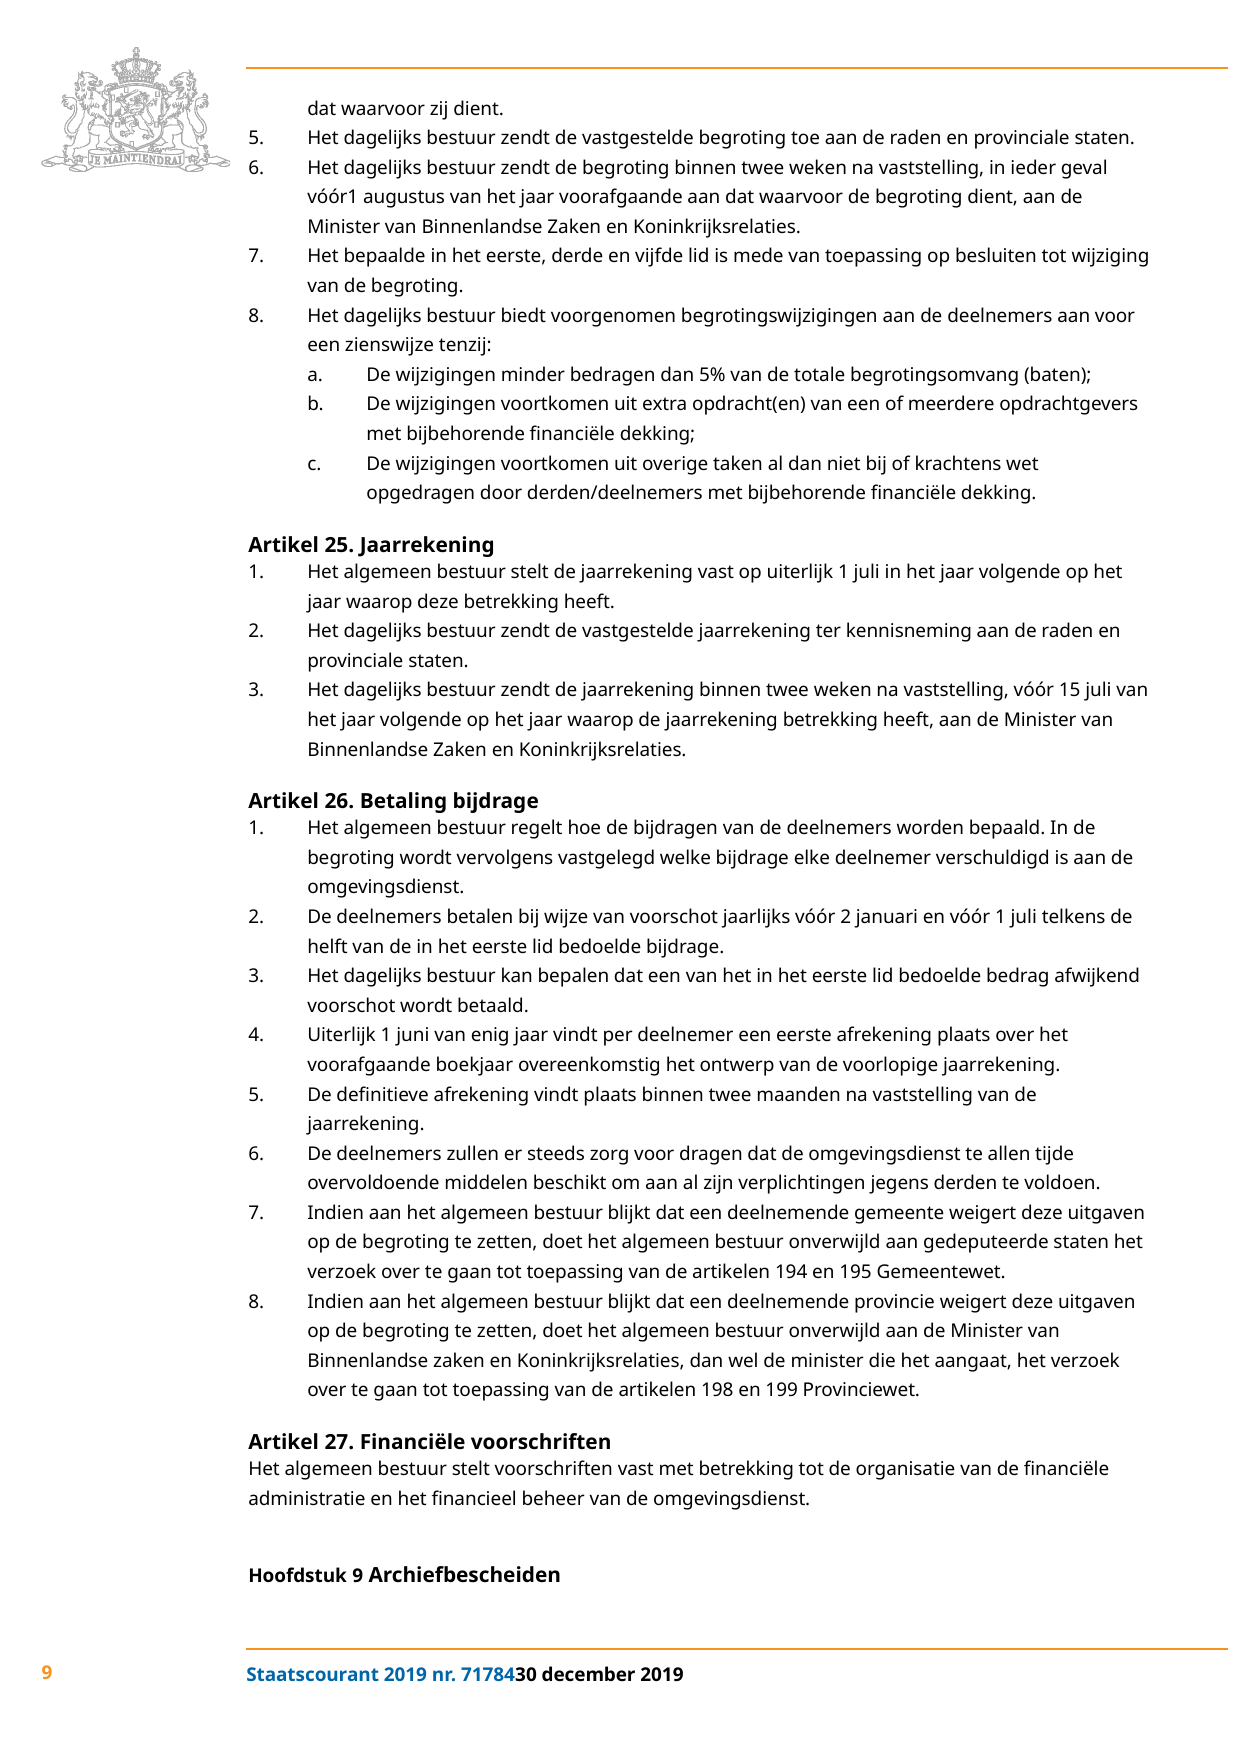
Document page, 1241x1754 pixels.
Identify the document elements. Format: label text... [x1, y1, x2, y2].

list De wijzigingen minder bedragen dan 5% van de totale begrotingsomvang (baten); [307, 361, 1152, 387]
text Artikel 27. Financiële voorschriften [248, 1427, 1152, 1456]
list Het dagelijks bestuur biedt voorgenomen begrotingswijzigingen aan de deelnemers aan voor een zienswijze tenzij: [248, 302, 1152, 357]
list De wijzigingen voortkomen uit overige taken al dan niet bij of krachtens wet opgedragen door derden/deelnemers met bijbehorende financiële dekking. [307, 450, 1152, 505]
list Het dagelijks bestuur zendt de jaarrekening binnen twee weken na vaststelling, vóór 15 juli van het jaar volgende op het jaar waarop de jaarrekening betrekking heeft, aan de Minister van Binnenlandse Zaken en Koninkrijksrelaties. [248, 677, 1152, 761]
list Indien aan het algemeen bestuur blijkt dat een deelnemende gemeente weigert deze uitgaven op de begroting te zetten, doet het algemeen bestuur onverwijld aan gedeputeerde staten het verzoek over te gaan tot toepassing van de artikelen 194 en 195 Gemeentewet. [248, 1199, 1152, 1284]
list Indien aan het algemeen bestuur blijkt dat een deelnemende provincie weigert deze uitgaven op de begroting te zetten, doet het algemeen bestuur onverwijld aan de Minister van Binnenlandse zaken en Koninkrijksrelaties, dan wel de minister die het aangaat, het verzoek over te gaan tot toepassing van de artikelen 198 en 199 Provinciewet. [248, 1288, 1152, 1402]
text Artikel 25. Jaarrekening [248, 530, 1152, 558]
picture [41, 47, 231, 172]
list Het dagelijks bestuur zendt de vastgestelde jaarrekening ter kennisneming aan de raden en provinciale staten. [248, 617, 1152, 673]
list Het dagelijks bestuur zendt de begroting binnen twee weken na vaststelling, in ieder geval vóór1 augustus van het jaar voorafgaande aan dat waarvoor de begroting dient, aan de Minister van Binnenlandse Zaken en Koninkrijksrelaties. [248, 154, 1152, 239]
list Het dagelijks bestuur zendt de vastgestelde begroting toe aan de raden en provinciale staten. [248, 124, 1152, 150]
list Uiterlijk 1 juni van enig jaar vindt per deelnemer een eerste afrekening plaats over het voorafgaande boekjaar overeenkomstig het ontwerp van de voorlopige jaarrekening. [248, 1022, 1152, 1077]
list Het algemeen bestuur stelt de jaarrekening vast op uiterlijk 1 juli in het jaar volgende op het jaar waarop deze betrekking heeft. [248, 558, 1152, 613]
list De deelnemers betalen bij wijze van voorschot jaarlijks vóór 2 januari en vóór 1 juli telkens de helft van de in het eerste lid bedoelde bijdrage. [248, 903, 1152, 959]
list De wijzigingen voortkomen uit extra opdracht(en) van een of meerdere opdrachtgevers met bijbehorende financiële dekking; [307, 391, 1152, 446]
list Het bepaalde in het eerste, derde en vijfde lid is mede van toepassing op besluiten tot wijziging van de begroting. [248, 243, 1152, 298]
list Het dagelijks bestuur kan bepalen dat een van het in het eerste lid bedoelde bedrag afwijkend voorschot wordt betaald. [248, 962, 1152, 1018]
list Het algemeen bestuur regelt hoe de bijdragen van de deelnemers worden bepaald. In de begroting wordt vervolgens vastgelegd welke bijdrage elke deelnemer verschuldigd is aan de omgevingsdienst. [248, 814, 1152, 899]
list dat waarvoor zij dient. [248, 95, 1152, 121]
text Het algemeen bestuur stelt voorschriften vast met betrekking tot de organisatie van de financiële administratie en het financieel beheer van de omgevingsdienst. [248, 1456, 1152, 1511]
text Artikel 26. Betaling bijdrage [248, 786, 1152, 814]
list De deelnemers zullen er steeds zorg voor dragen dat de omgevingsdienst te allen tijde overvoldoende middelen beschikt om aan al zijn verplichtingen jegens derden te voldoen. [248, 1140, 1152, 1195]
text Hoofdstuk 9 Archiefbescheiden [248, 1560, 1152, 1589]
list De definitieve afrekening vindt plaats binnen twee maanden na vaststelling van de jaarrekening. [248, 1081, 1152, 1136]
